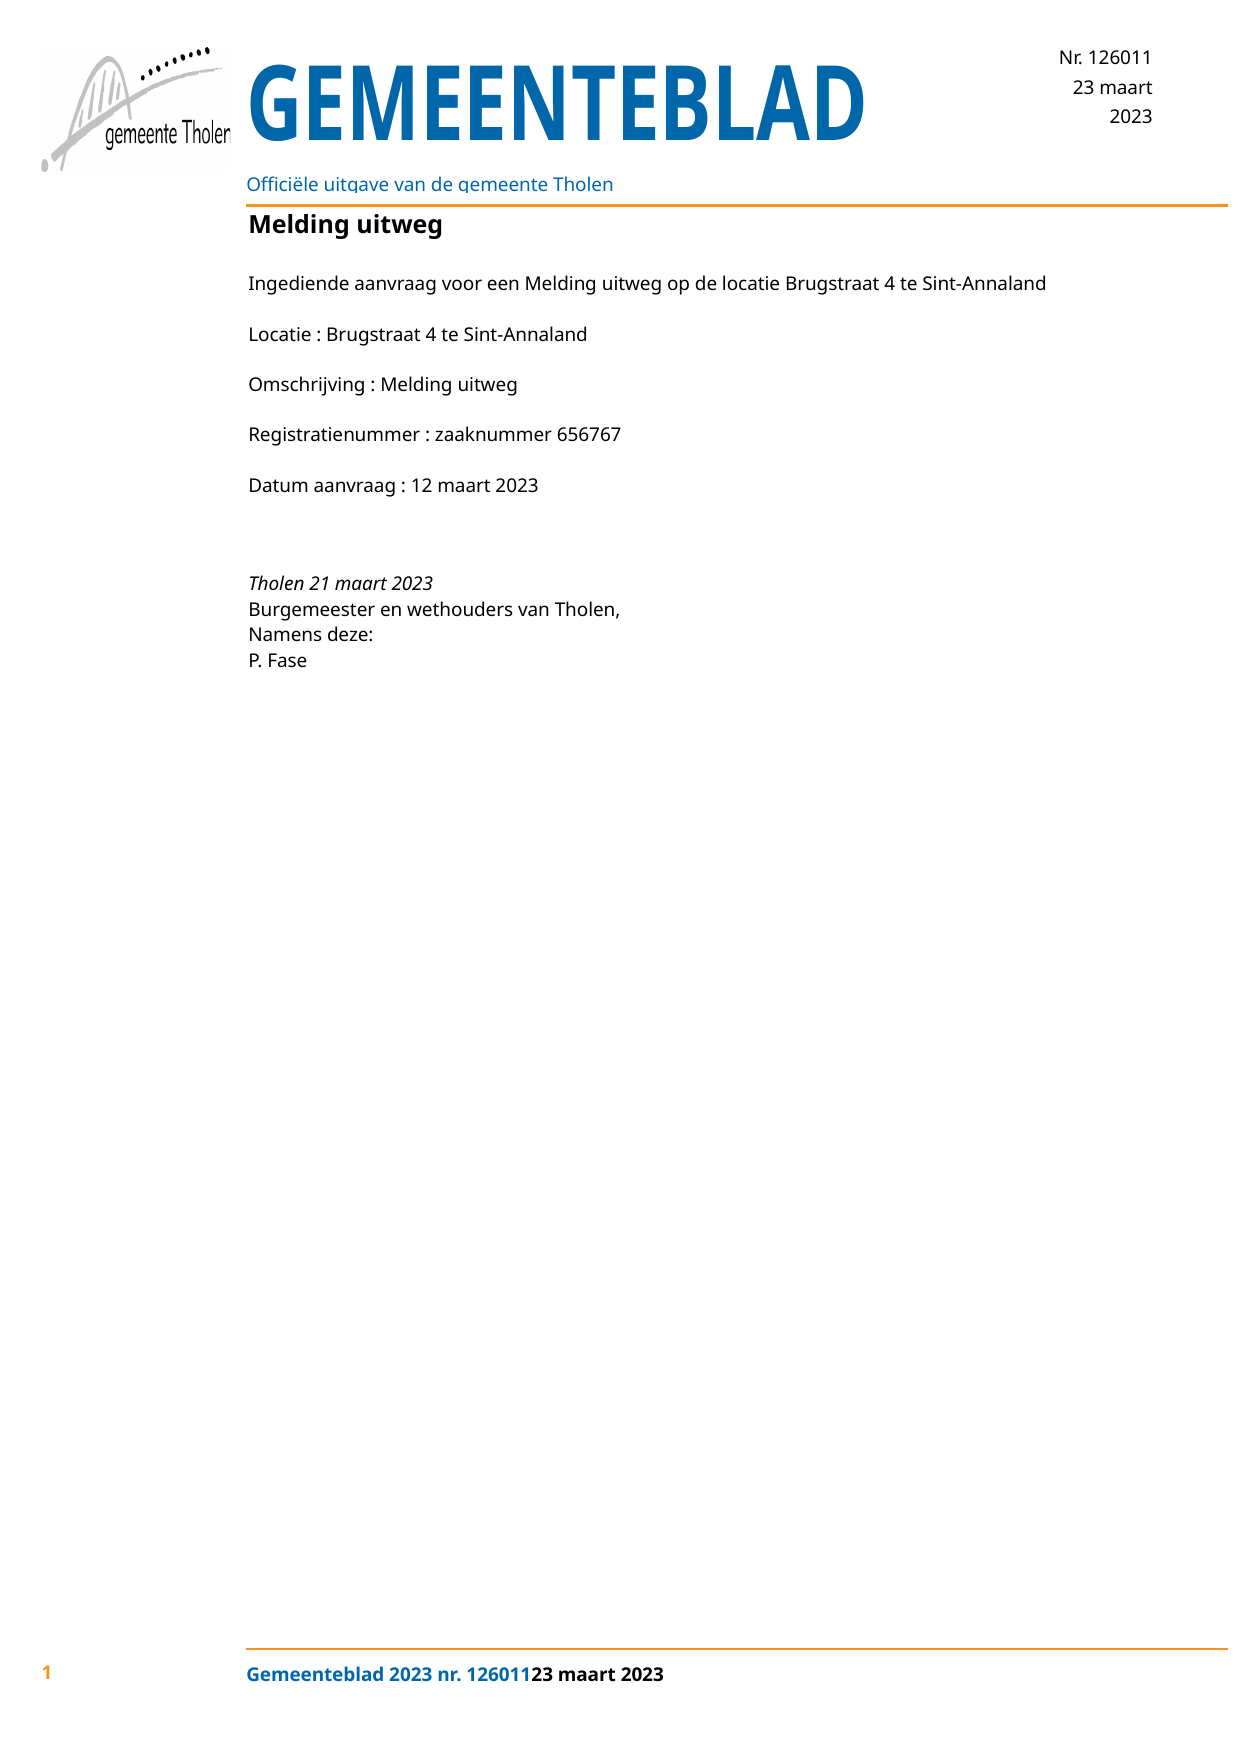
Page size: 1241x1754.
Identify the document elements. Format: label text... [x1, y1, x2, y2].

text Registratienummer : zaaknummer 656767 [248, 422, 1152, 447]
text Ingediende aanvraag voor een Melding uitweg op de locatie Brugstraat 4 te Sint-Annaland [248, 270, 1152, 296]
text P. Fase [248, 647, 1152, 673]
text Burgemeester en wethouders van Tholen, [248, 596, 1152, 622]
picture [41, 47, 231, 172]
text Melding uitweg [248, 207, 1152, 241]
text Namens deze: [248, 622, 1152, 647]
text Tholen 21 maart 2023 [248, 570, 1152, 596]
text Datum aanvraag : 12 maart 2023 [248, 472, 1152, 498]
text Omschrijving : Melding uitweg [248, 371, 1152, 397]
text Locatie : Brugstraat 4 te Sint-Annaland [248, 321, 1152, 346]
